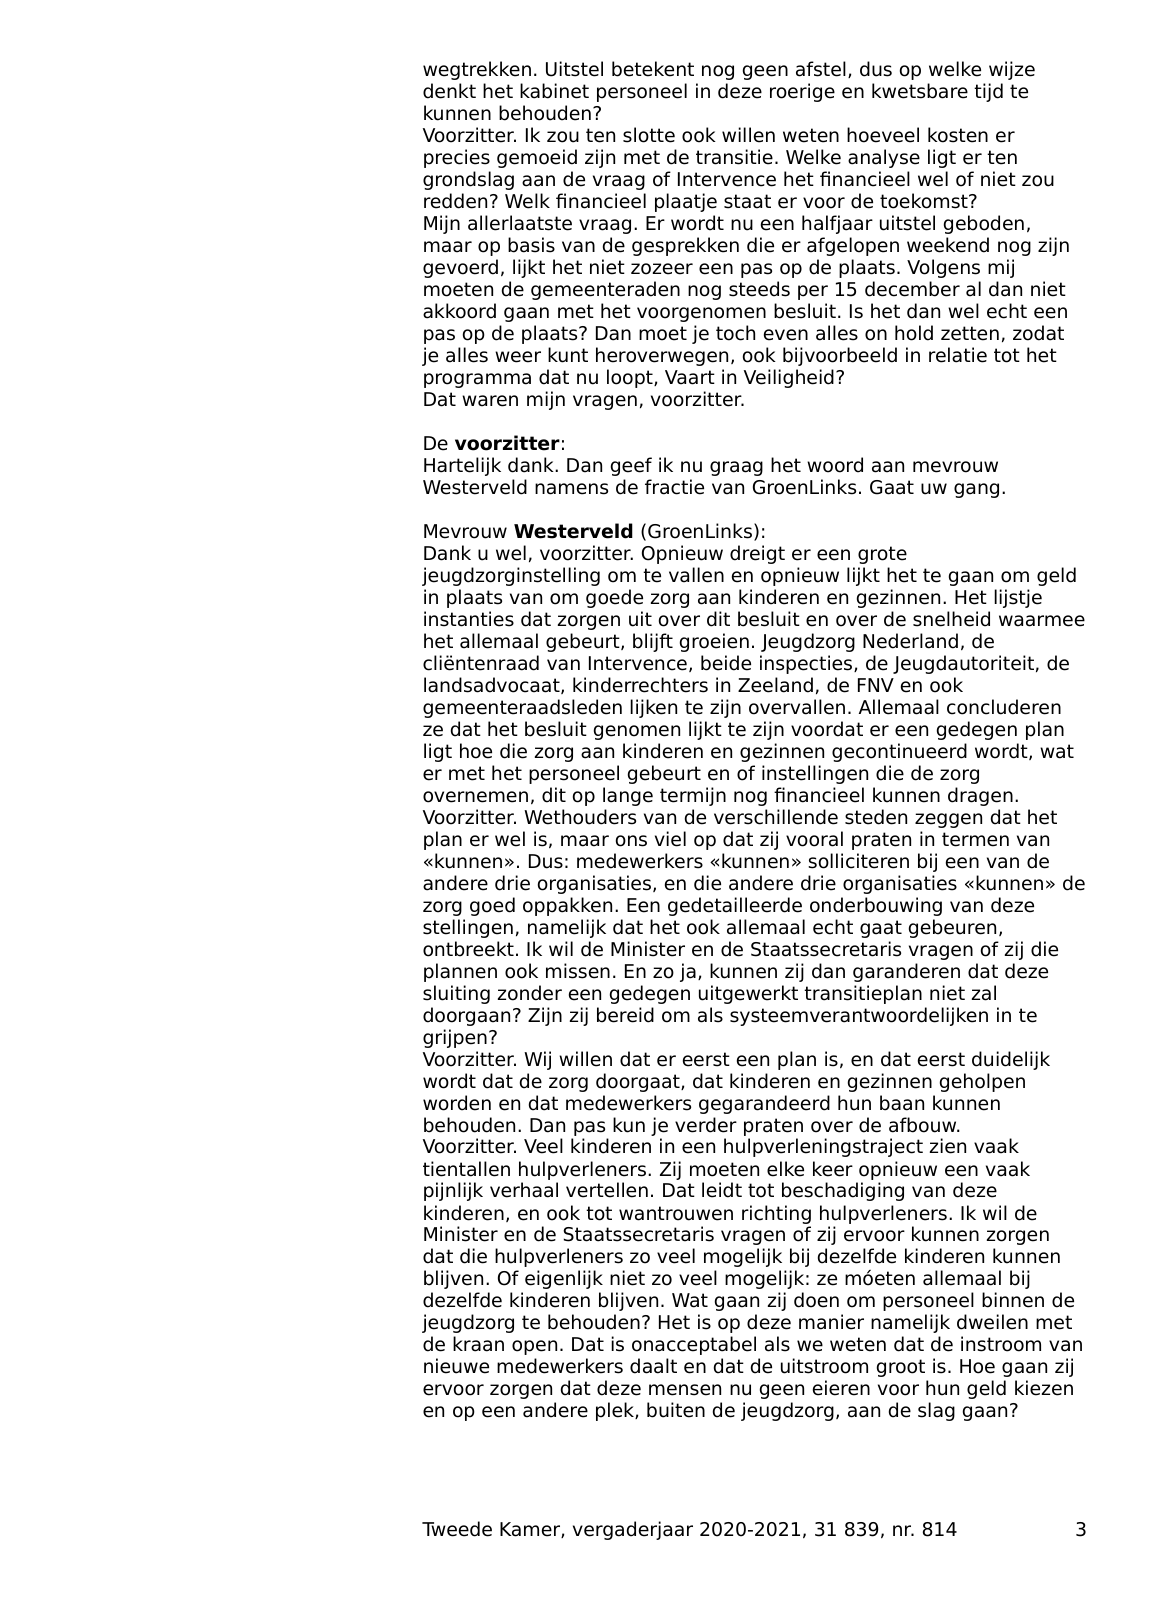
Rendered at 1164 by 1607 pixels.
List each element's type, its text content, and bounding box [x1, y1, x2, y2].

text wegtrekken. Uitstel betekent nog geen afstel, dus op welke wijze denkt het kabinet personeel in deze roerige en kwetsbare tijd te kunnen behouden? [422, 59, 1087, 125]
text De voorzitter: [422, 433, 1087, 455]
text Voorzitter. Veel kinderen in een hulpverleningstraject zien vaak tientallen hulpverleners. Zij moeten elke keer opnieuw een vaak pijnlijk verhaal vertellen. Dat leidt tot beschadiging van deze kinderen, en ook tot wantrouwen richting hulpverleners. Ik wil de Minister en de Staatssecretaris vragen of zij ervoor kunnen zorgen dat die hulpverleners zo veel mogelijk bij dezelfde kinderen kunnen blijven. Of eigenlijk niet zo veel mogelijk: ze móeten allemaal bij dezelfde kinderen blijven. Wat gaan zij doen om personeel binnen de jeugdzorg te behouden? Het is op deze manier namelijk dweilen met de kraan open. Dat is onacceptabel als we weten dat de instroom van nieuwe medewerkers daalt en dat de uitstroom groot is. Hoe gaan zij ervoor zorgen dat deze mensen nu geen eieren voor hun geld kiezen en op een andere plek, buiten de jeugdzorg, aan de slag gaan? [422, 1136, 1087, 1422]
text Dank u wel, voorzitter. Opnieuw dreigt er een grote jeugdzorginstelling om te vallen en opnieuw lijkt het te gaan om geld in plaats van om goede zorg aan kinderen en gezinnen. Het lijstje instanties dat zorgen uit over dit besluit en over de snelheid waarmee het allemaal gebeurt, blijft groeien. Jeugdzorg Nederland, de cliëntenraad van Intervence, beide inspecties, de Jeugdautoriteit, de landsadvocaat, kinderrechters in Zeeland, de FNV en ook gemeenteraadsleden lijken te zijn overvallen. Allemaal concluderen ze dat het besluit genomen lijkt te zijn voordat er een gedegen plan ligt hoe die zorg aan kinderen en gezinnen gecontinueerd wordt, wat er met het personeel gebeurt en of instellingen die de zorg overnemen, dit op lange termijn nog financieel kunnen dragen. [422, 543, 1087, 807]
text Mijn allerlaatste vraag. Er wordt nu een halfjaar uitstel geboden, maar op basis van de gesprekken die er afgelopen weekend nog zijn gevoerd, lijkt het niet zozeer een pas op de plaats. Volgens mij moeten de gemeenteraden nog steeds per 15 december al dan niet akkoord gaan met het voorgenomen besluit. Is het dan wel echt een pas op de plaats? Dan moet je toch even alles on hold zetten, zodat je alles weer kunt heroverwegen, ook bijvoorbeeld in relatie tot het programma dat nu loopt, Vaart in Veiligheid? [422, 213, 1087, 389]
text Voorzitter. Wethouders van de verschillende steden zeggen dat het plan er wel is, maar ons viel op dat zij vooral praten in termen van «kunnen». Dus: medewerkers «kunnen» solliciteren bij een van de andere drie organisaties, en die andere drie organisaties «kunnen» de zorg goed oppakken. Een gedetailleerde onderbouwing van deze stellingen, namelijk dat het ook allemaal echt gaat gebeuren, ontbreekt. Ik wil de Minister en de Staatssecretaris vragen of zij die plannen ook missen. En zo ja, kunnen zij dan garanderen dat deze sluiting zonder een gedegen uitgewerkt transitieplan niet zal doorgaan? Zijn zij bereid om als systeemverantwoordelijken in te grijpen? [422, 807, 1087, 1048]
text Voorzitter. Wij willen dat er eerst een plan is, en dat eerst duidelijk wordt dat de zorg doorgaat, dat kinderen en gezinnen geholpen worden en dat medewerkers gegarandeerd hun baan kunnen behouden. Dan pas kun je verder praten over de afbouw. [422, 1048, 1087, 1136]
text Dat waren mijn vragen, voorzitter. [422, 389, 1087, 411]
text Hartelijk dank. Dan geef ik nu graag het woord aan mevrouw Westerveld namens de fractie van GroenLinks. Gaat uw gang. [422, 455, 1087, 499]
text Mevrouw Westerveld (GroenLinks): [422, 521, 1087, 543]
text Voorzitter. Ik zou ten slotte ook willen weten hoeveel kosten er precies gemoeid zijn met de transitie. Welke analyse ligt er ten grondslag aan de vraag of Intervence het financieel wel of niet zou redden? Welk financieel plaatje staat er voor de toekomst? [422, 125, 1087, 213]
